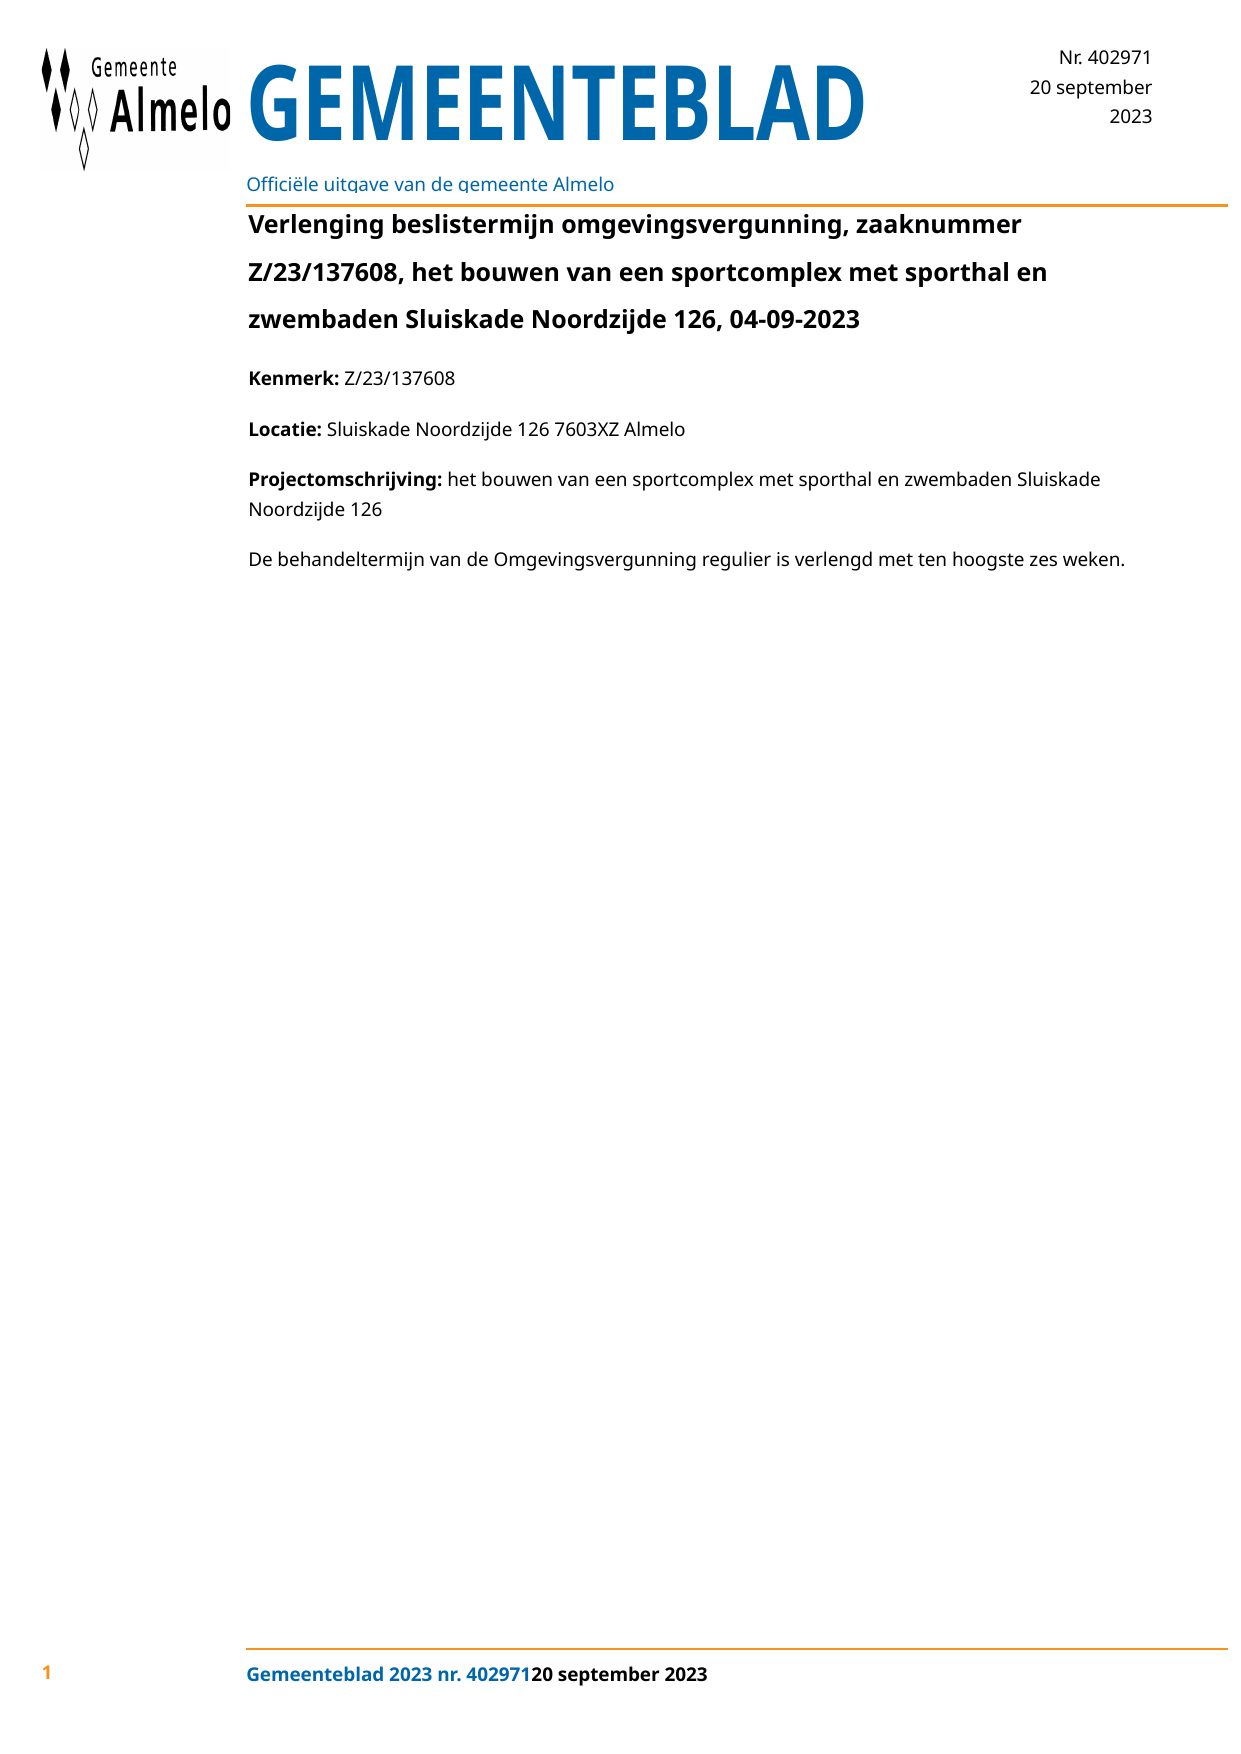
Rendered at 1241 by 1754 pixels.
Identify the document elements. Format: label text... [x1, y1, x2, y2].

text Verlenging beslistermijn omgevingsvergunning, zaaknummer Z/23/137608, het bouwen van een sportcomplex met sporthal en zwembaden Sluiskade Noordzijde 126, 04-09-2023 [248, 207, 1152, 336]
picture [41, 47, 231, 172]
text Kenmerk: Z/23/137608 [248, 366, 1152, 391]
text De behandeltermijn van de Omgevingsvergunning regulier is verlengd met ten hoogste zes weken. [248, 546, 1152, 572]
text Projectomschrijving: het bouwen van een sportcomplex met sporthal en zwembaden Sluiskade Noordzijde 126 [248, 466, 1152, 522]
text Locatie: Sluiskade Noordzijde 126 7603XZ Almelo [248, 416, 1152, 442]
